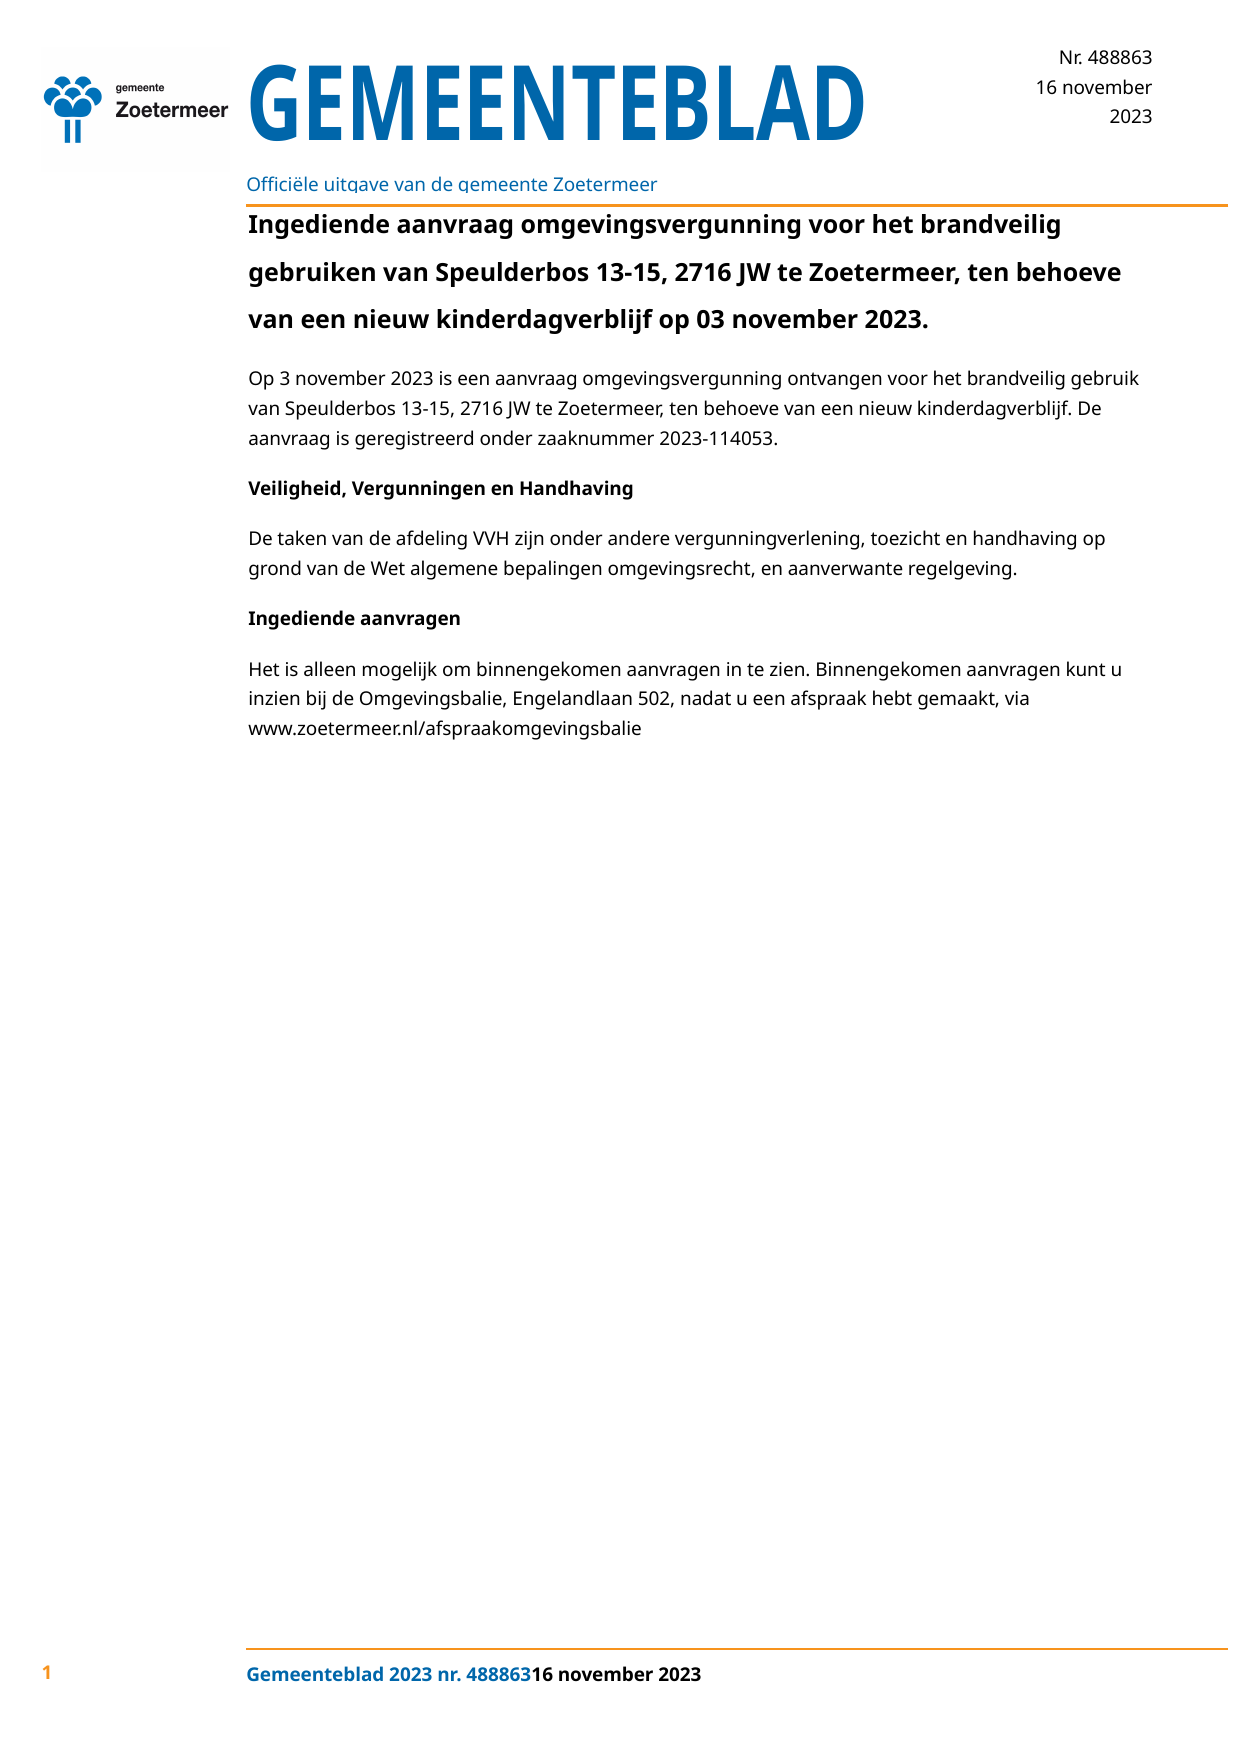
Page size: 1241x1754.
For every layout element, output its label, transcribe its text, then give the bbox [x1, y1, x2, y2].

text Het is alleen mogelijk om binnengekomen aanvragen in te zien. Binnengekomen aanvragen kunt u inzien bij de Omgevingsbalie, Engelandlaan 502, nadat u een afspraak hebt gemaakt, via www.zoetermeer.nl/afspraakomgevingsbalie [248, 656, 1152, 741]
picture [41, 47, 231, 172]
text Ingediende aanvraag omgevingsvergunning voor het brandveilig gebruiken van Speulderbos 13-15, 2716 JW te Zoetermeer, ten behoeve van een nieuw kinderdagverblijf op 03 november 2023. [248, 207, 1152, 336]
text Op 3 november 2023 is een aanvraag omgevingsvergunning ontvangen voor het brandveilig gebruik van Speulderbos 13-15, 2716 JW te Zoetermeer, ten behoeve van een nieuw kinderdagverblijf. De aanvraag is geregistreerd onder zaaknummer 2023-114053. [248, 366, 1152, 450]
text Veiligheid, Vergunningen en Handhaving [248, 475, 1152, 501]
text Ingediende aanvragen [248, 606, 1152, 631]
text De taken van de afdeling VVH zijn onder andere vergunningverlening, toezicht en handhaving op grond van de Wet algemene bepalingen omgevingsrecht, en aanverwante regelgeving. [248, 526, 1152, 581]
